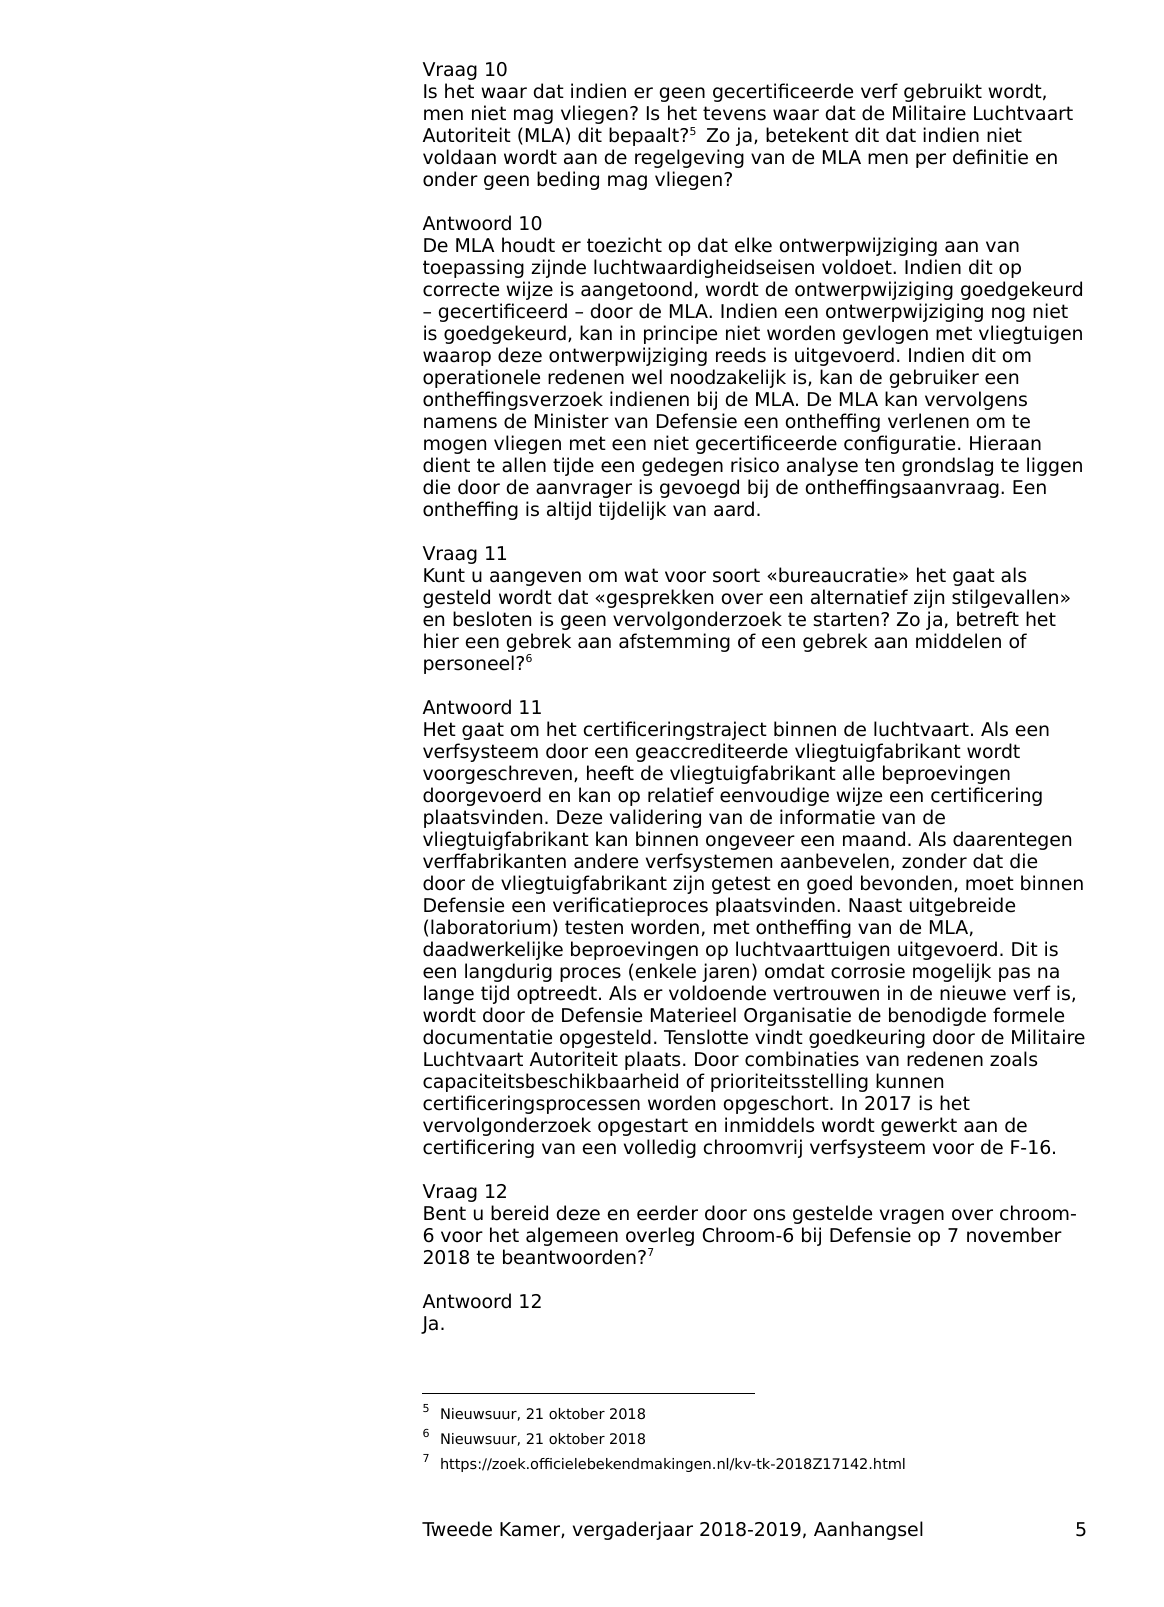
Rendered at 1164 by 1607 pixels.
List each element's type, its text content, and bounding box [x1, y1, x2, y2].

text Antwoord 12 [422, 1291, 1087, 1313]
text Nieuwsuur, 21 oktober 2018 [422, 1402, 1087, 1424]
text Bent u bereid deze en eerder door ons gestelde vragen over chroom-6 voor het algemeen overleg Chroom-6 bij Defensie op 7 november 2018 te beantwoorden? [422, 1203, 1087, 1269]
text Het gaat om het certificeringstraject binnen de luchtvaart. Als een verfsysteem door een geaccrediteerde vliegtuigfabrikant wordt voorgeschreven, heeft de vliegtuigfabrikant alle beproevingen doorgevoerd en kan op relatief eenvoudige wijze een certificering plaatsvinden. Deze validering van de informatie van de vliegtuigfabrikant kan binnen ongeveer een maand. Als daarentegen verffabrikanten andere verfsystemen aanbevelen, zonder dat die door de vliegtuigfabrikant zijn getest en goed bevonden, moet binnen Defensie een verificatieproces plaatsvinden. Naast uitgebreide (laboratorium) testen worden, met ontheffing van de MLA, daadwerkelijke beproevingen op luchtvaarttuigen uitgevoerd. Dit is een langdurig proces (enkele jaren) omdat corrosie mogelijk pas na lange tijd optreedt. Als er voldoende vertrouwen in de nieuwe verf is, wordt door de Defensie Materieel Organisatie de benodigde formele documentatie opgesteld. Tenslotte vindt goedkeuring door de Militaire Luchtvaart Autoriteit plaats. Door combinaties van redenen zoals capaciteitsbeschikbaarheid of prioriteitsstelling kunnen certificeringsprocessen worden opgeschort. In 2017 is het vervolgonderzoek opgestart en inmiddels wordt gewerkt aan de certificering van een volledig chroomvrij verfsysteem voor de F-16. [422, 719, 1087, 1159]
text Nieuwsuur, 21 oktober 2018 [422, 1427, 1087, 1449]
text Vraag 11 [422, 543, 1087, 565]
text Kunt u aangeven om wat voor soort «bureaucratie» het gaat als gesteld wordt dat «gesprekken over een alternatief zijn stilgevallen» en besloten is geen vervolgonderzoek te starten? Zo ja, betreft het hier een gebrek aan afstemming of een gebrek aan middelen of personeel? [422, 565, 1087, 675]
text De MLA houdt er toezicht op dat elke ontwerpwijziging aan van toepassing zijnde luchtwaardigheidseisen voldoet. Indien dit op correcte wijze is aangetoond, wordt de ontwerpwijziging goedgekeurd – gecertificeerd – door de MLA. Indien een ontwerpwijziging nog niet is goedgekeurd, kan in principe niet worden gevlogen met vliegtuigen waarop deze ontwerpwijziging reeds is uitgevoerd. Indien dit om operationele redenen wel noodzakelijk is, kan de gebruiker een ontheffingsverzoek indienen bij de MLA. De MLA kan vervolgens namens de Minister van Defensie een ontheffing verlenen om te mogen vliegen met een niet gecertificeerde configuratie. Hieraan dient te allen tijde een gedegen risico analyse ten grondslag te liggen die door de aanvrager is gevoegd bij de ontheffingsaanvraag. Een ontheffing is altijd tijdelijk van aard. [422, 235, 1087, 521]
text Vraag 12 [422, 1181, 1087, 1203]
text Vraag 10 [422, 59, 1087, 81]
text Antwoord 11 [422, 697, 1087, 719]
text Ja. [422, 1313, 1087, 1335]
text Is het waar dat indien er geen gecertificeerde verf gebruikt wordt, men niet mag vliegen? Is het tevens waar dat de Militaire Luchtvaart Autoriteit (MLA) dit bepaalt? Zo ja, betekent dit dat indien niet voldaan wordt aan de regelgeving van de MLA men per definitie en onder geen beding mag vliegen? [422, 81, 1087, 191]
text Antwoord 10 [422, 213, 1087, 235]
text https://zoek.officielebekendmakingen.nl/kv-tk-2018Z17142.html [422, 1452, 1087, 1474]
